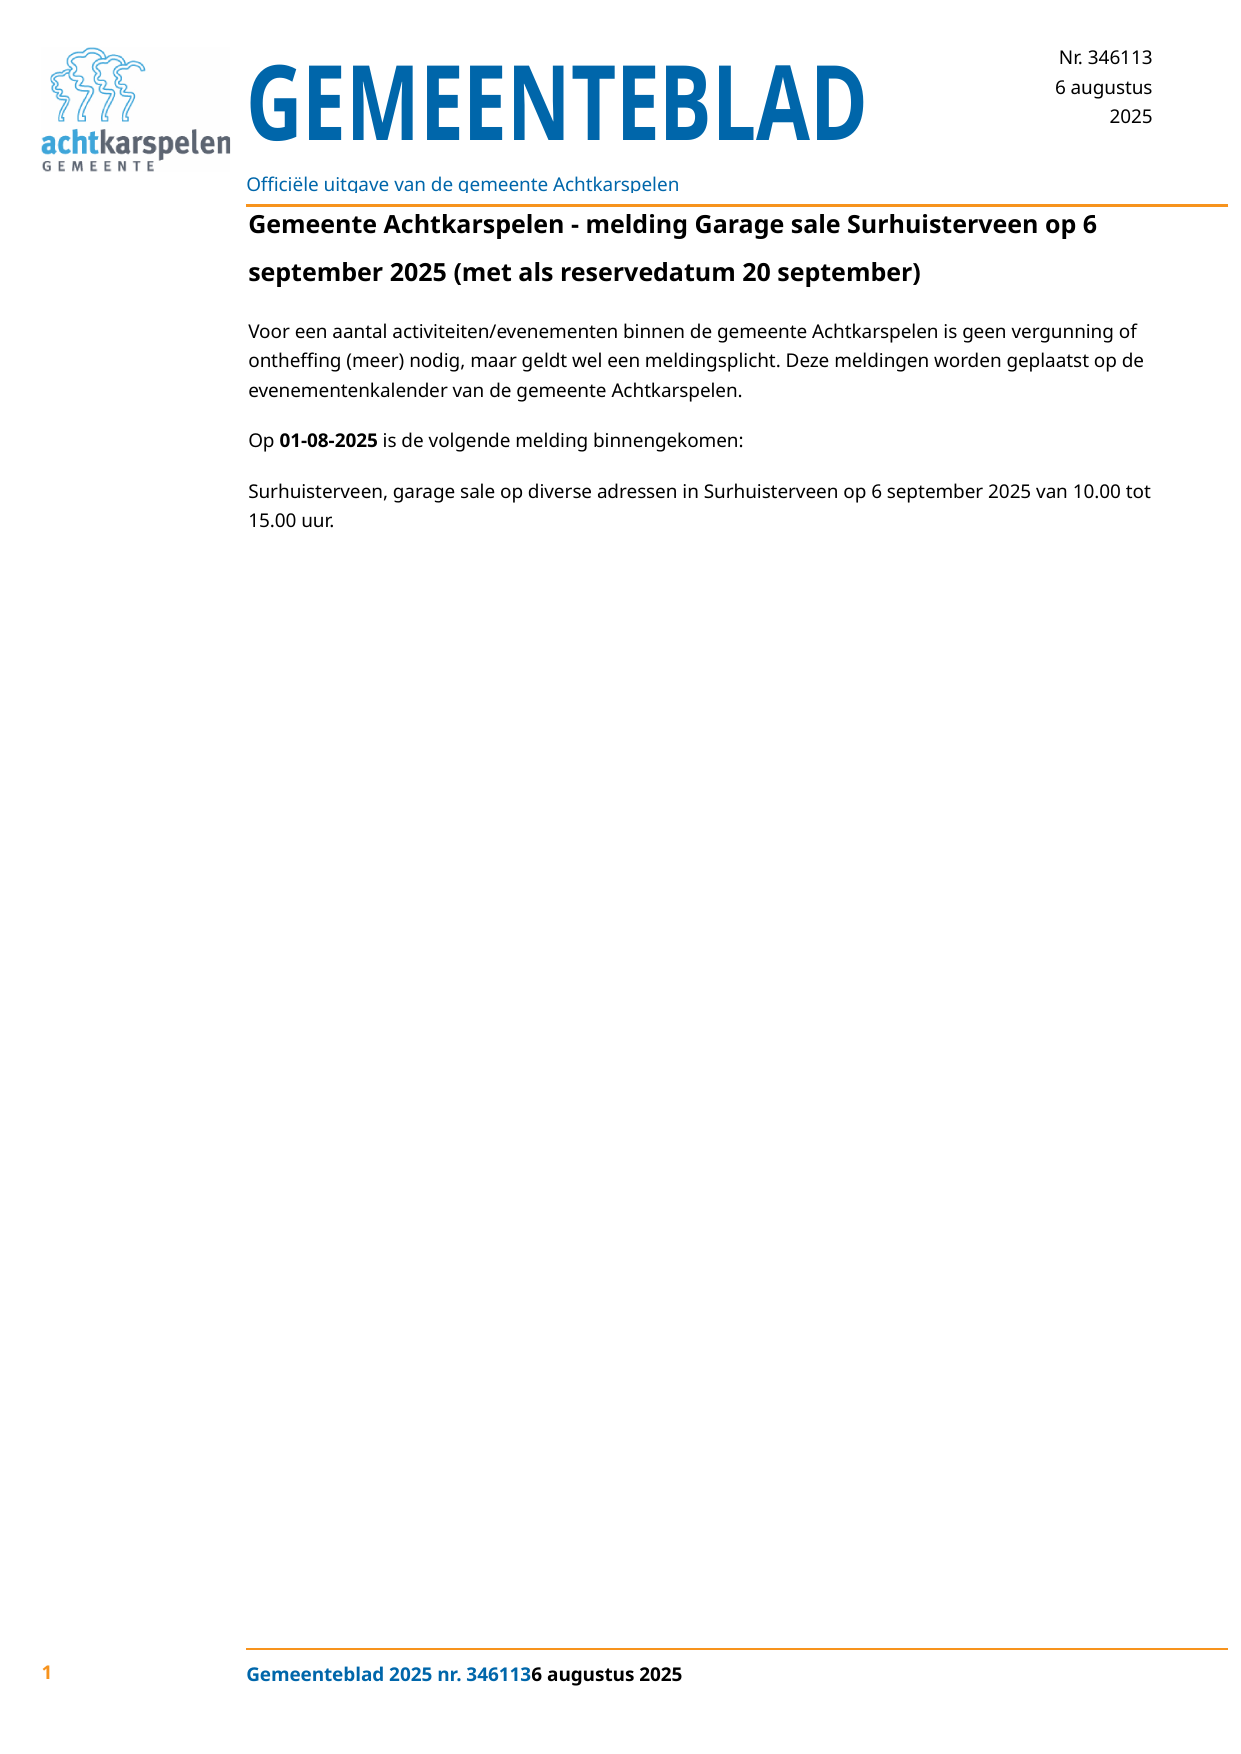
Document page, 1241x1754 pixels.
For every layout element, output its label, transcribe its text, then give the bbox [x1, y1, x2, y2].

text Voor een aantal activiteiten/evenementen binnen de gemeente Achtkarspelen is geen vergunning of ontheffing (meer) nodig, maar geldt wel een meldingsplicht. Deze meldingen worden geplaatst op de evenementenkalender van de gemeente Achtkarspelen. [248, 318, 1152, 403]
text Surhuisterveen, garage sale op diverse adressen in Surhuisterveen op 6 september 2025 van 10.00 tot 15.00 uur. [248, 478, 1152, 533]
text Gemeente Achtkarspelen - melding Garage sale Surhuisterveen op 6 september 2025 (met als reservedatum 20 september) [248, 207, 1152, 288]
picture [41, 47, 231, 172]
text Op 01-08-2025 is de volgende melding binnengekomen: [248, 427, 1152, 453]
